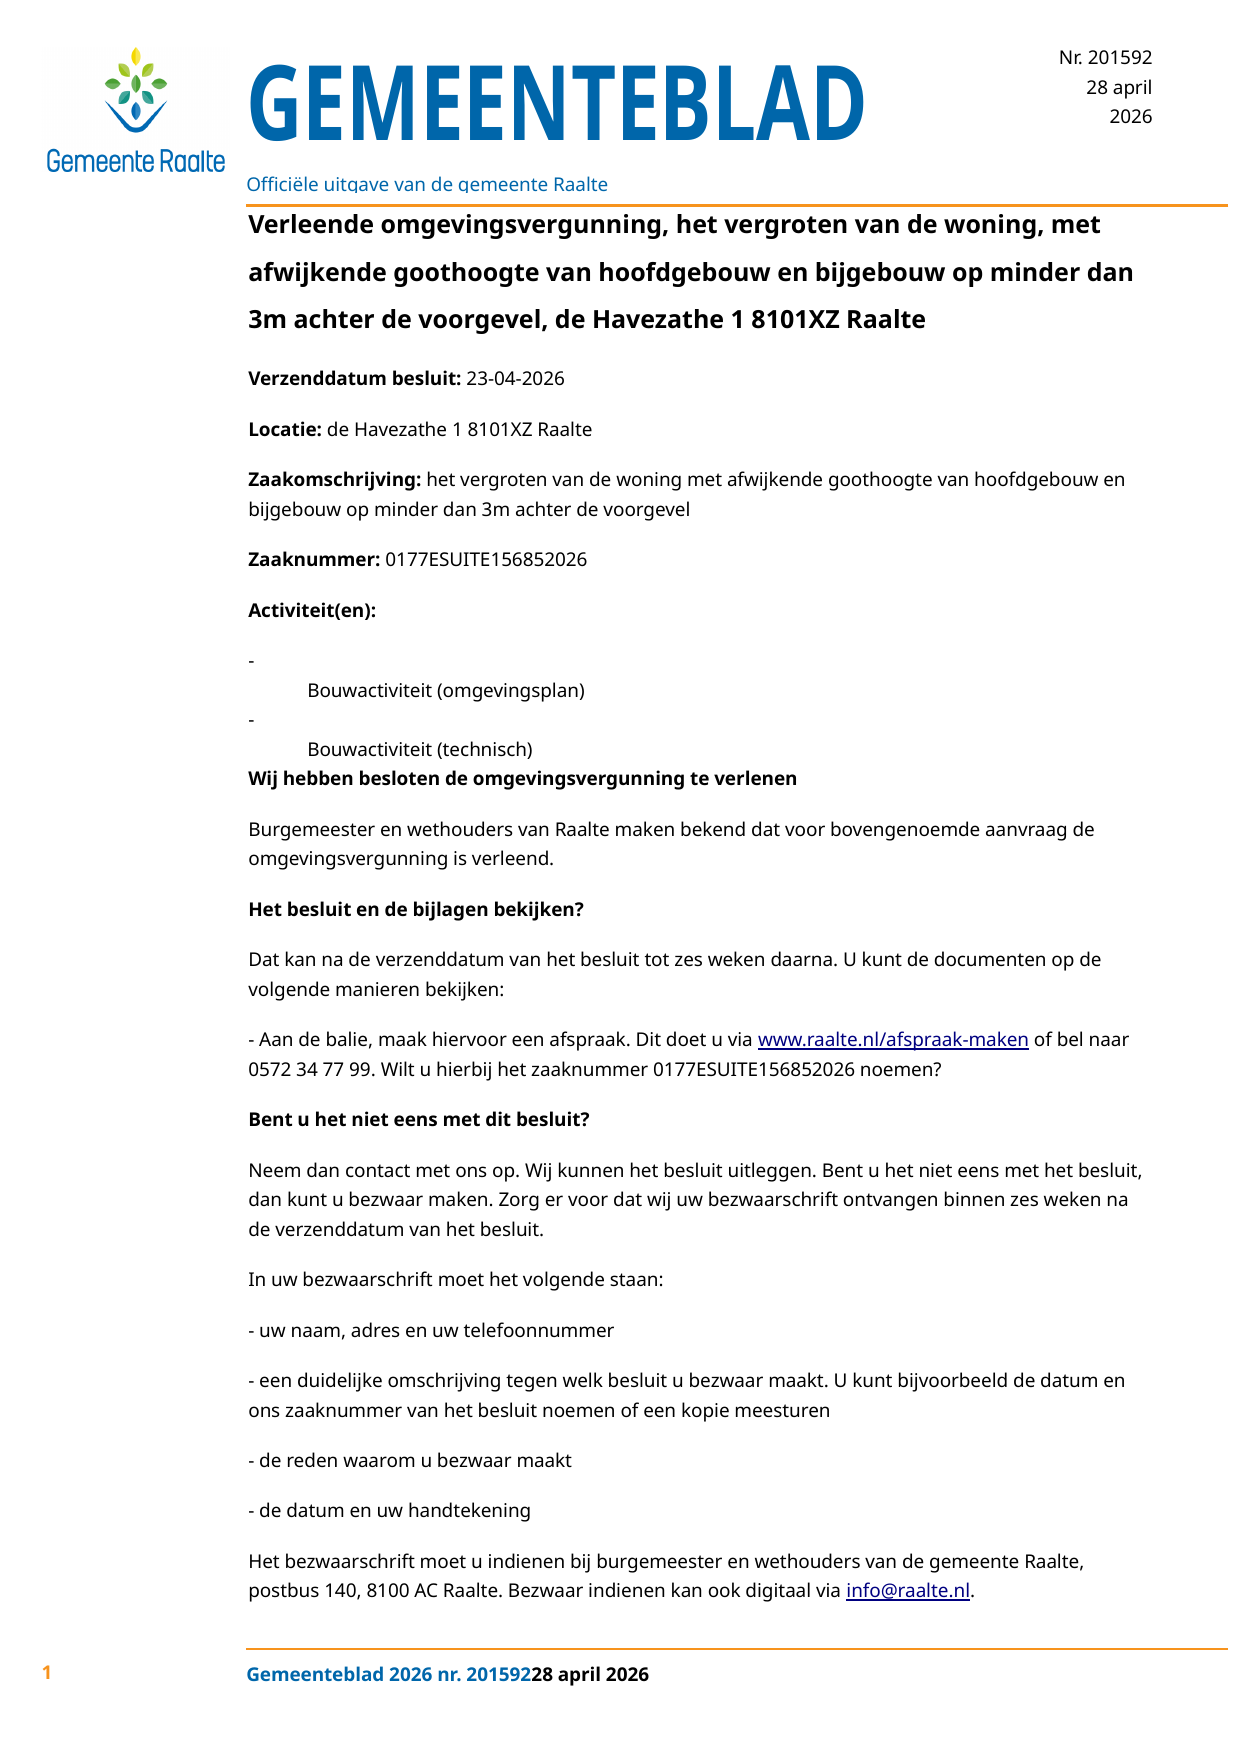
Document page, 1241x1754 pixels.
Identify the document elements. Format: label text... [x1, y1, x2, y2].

text Neem dan contact met ons op. Wij kunnen het besluit uitleggen. Bent u het niet eens met het besluit, dan kunt u bezwaar maken. Zorg er voor dat wij uw bezwaarschrift ontvangen binnen zes weken na de verzenddatum van het besluit. [248, 1157, 1152, 1242]
list Bouwactiviteit (omgevingsplan) [248, 677, 1152, 702]
text - de datum en uw handtekening [248, 1498, 1152, 1523]
picture [41, 47, 231, 172]
text Activiteit(en): [248, 597, 1152, 622]
text Verleende omgevingsvergunning, het vergroten van de woning, met afwijkende goothoogte van hoofdgebouw en bijgebouw op minder dan 3m achter de voorgevel, de Havezathe 1 8101XZ Raalte [248, 207, 1152, 336]
text Het besluit en de bijlagen bekijken? [248, 896, 1152, 922]
text Verzenddatum besluit: 23-04-2026 [248, 366, 1152, 391]
list Bouwactiviteit (technisch) [248, 736, 1152, 762]
text - uw naam, adres en uw telefoonnummer [248, 1317, 1152, 1342]
text - een duidelijke omschrijving tegen welk besluit u bezwaar maakt. U kunt bijvoorbeeld de datum en ons zaaknummer van het besluit noemen of een kopie meesturen [248, 1367, 1152, 1422]
text Wij hebben besloten de omgevingsvergunning te verlenen [248, 766, 1152, 791]
text - de reden waarom u bezwaar maakt [248, 1447, 1152, 1473]
text Burgemeester en wethouders van Raalte maken bekend dat voor bovengenoemde aanvraag de omgevingsvergunning is verleend. [248, 816, 1152, 871]
text - Aan de balie, maak hiervoor een afspraak. Dit doet u via www.raalte.nl/afspraak-maken of bel naar 0572 34 77 99. Wilt u hierbij het zaaknummer 0177ESUITE156852026 noemen? [248, 1026, 1152, 1082]
text Dat kan na de verzenddatum van het besluit tot zes weken daarna. U kunt de documenten op de volgende manieren bekijken: [248, 946, 1152, 1002]
text Locatie: de Havezathe 1 8101XZ Raalte [248, 416, 1152, 442]
text Zaaknummer: 0177ESUITE156852026 [248, 546, 1152, 572]
text Bent u het niet eens met dit besluit? [248, 1106, 1152, 1132]
text Zaakomschrijving: het vergroten van de woning met afwijkende goothoogte van hoofdgebouw en bijgebouw op minder dan 3m achter de voorgevel [248, 466, 1152, 522]
text Het bezwaarschrift moet u indienen bij burgemeester en wethouders van de gemeente Raalte, postbus 140, 8100 AC Raalte. Bezwaar indienen kan ook digitaal via info@raalte.nl. [248, 1548, 1152, 1603]
text In uw bezwaarschrift moet het volgende staan: [248, 1266, 1152, 1292]
